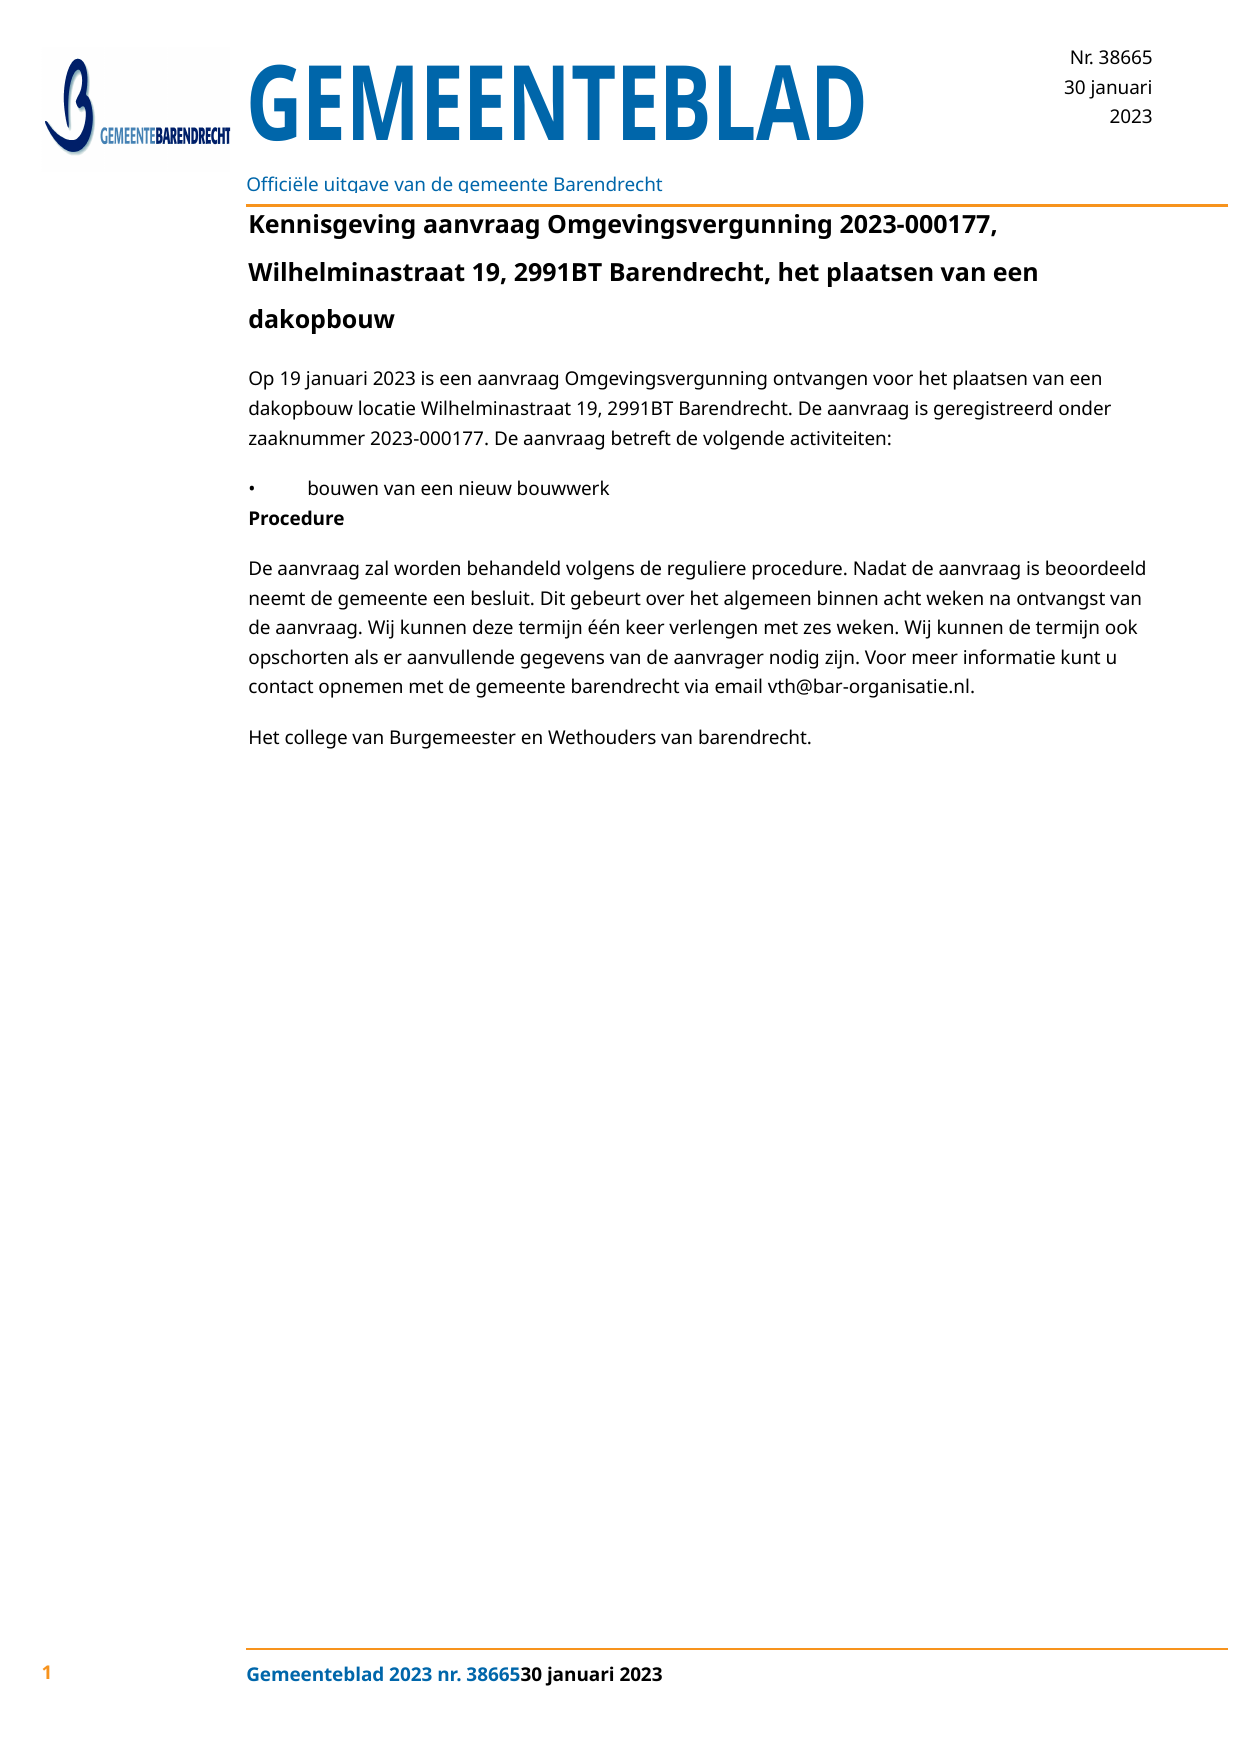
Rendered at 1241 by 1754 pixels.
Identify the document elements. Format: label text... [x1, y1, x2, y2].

text Op 19 januari 2023 is een aanvraag Omgevingsvergunning ontvangen voor het plaatsen van een dakopbouw locatie Wilhelminastraat 19, 2991BT Barendrecht. De aanvraag is geregistreerd onder zaaknummer 2023-000177. De aanvraag betreft de volgende activiteiten: [248, 366, 1152, 450]
picture [41, 47, 231, 172]
text Procedure [248, 505, 1152, 530]
list bouwen van een nieuw bouwwerk [248, 475, 1152, 501]
text Kennisgeving aanvraag Omgevingsvergunning 2023-000177, Wilhelminastraat 19, 2991BT Barendrecht, het plaatsen van een dakopbouw [248, 207, 1152, 336]
text De aanvraag zal worden behandeld volgens de reguliere procedure. Nadat de aanvraag is beoordeeld neemt de gemeente een besluit. Dit gebeurt over het algemeen binnen acht weken na ontvangst van de aanvraag. Wij kunnen deze termijn één keer verlengen met zes weken. Wij kunnen de termijn ook opschorten als er aanvullende gegevens van de aanvrager nodig zijn. Voor meer informatie kunt u contact opnemen met de gemeente barendrecht via email vth@bar-organisatie.nl. [248, 555, 1152, 699]
text Het college van Burgemeester en Wethouders van barendrecht. [248, 724, 1152, 749]
